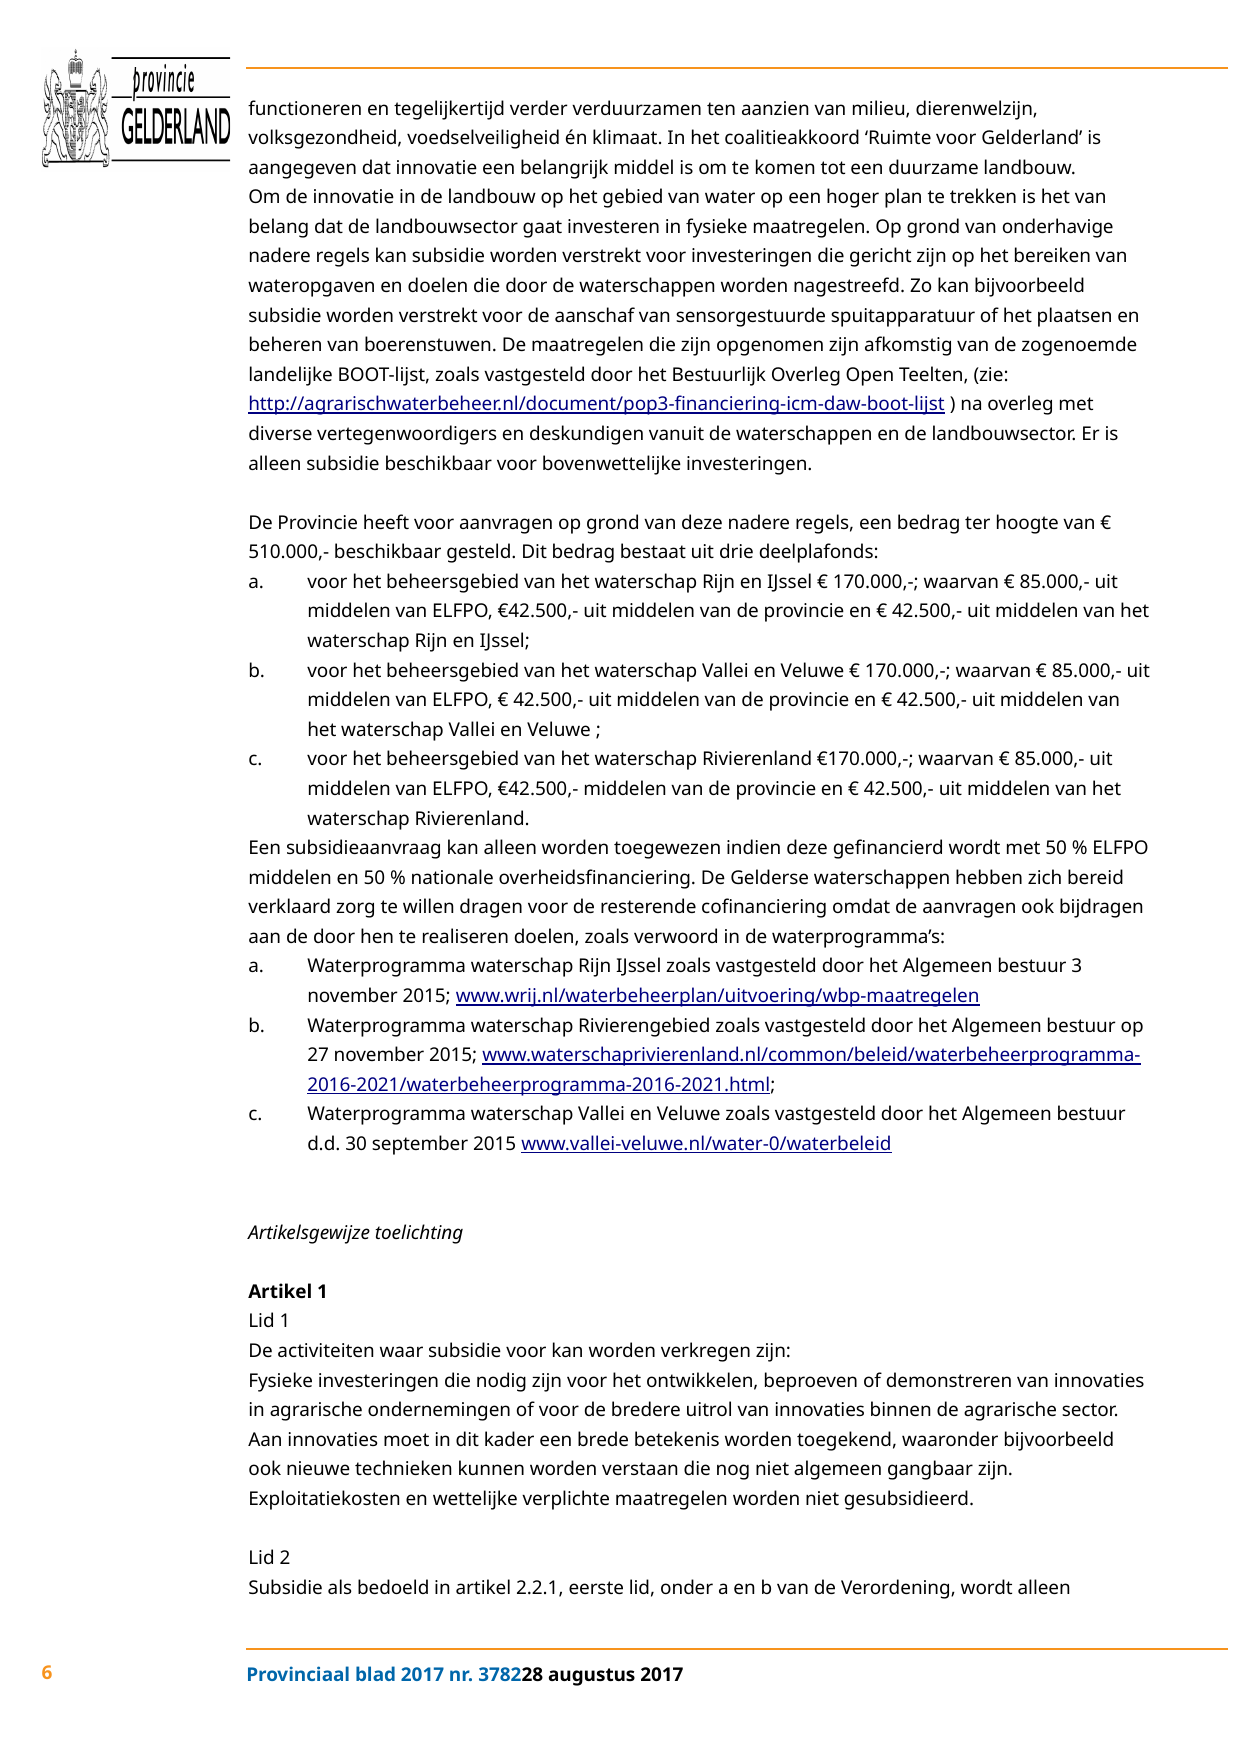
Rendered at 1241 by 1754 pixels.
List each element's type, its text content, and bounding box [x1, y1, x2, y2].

text De Provincie heeft voor aanvragen op grond van deze nadere regels, een bedrag ter hoogte van € 510.000,- beschikbaar gesteld. Dit bedrag bestaat uit drie deelplafonds: [248, 509, 1152, 564]
text Lid 1 [248, 1308, 1152, 1333]
text Om de innovatie in de landbouw op het gebied van water op een hoger plan te trekken is het van belang dat de landbouwsector gaat investeren in fysieke maatregelen. Op grond van onderhavige nadere regels kan subsidie worden verstrekt voor investeringen die gericht zijn op het bereiken van wateropgaven en doelen die door de waterschappen worden nagestreefd. Zo kan bijvoorbeeld subsidie worden verstrekt voor de aanschaf van sensorgestuurde spuitapparatuur of het plaatsen en beheren van boerenstuwen. De maatregelen die zijn opgenomen zijn afkomstig van de zogenoemde landelijke BOOT-lijst, zoals vastgesteld door het Bestuurlijk Overleg Open Teelten, (zie: [248, 183, 1152, 387]
picture [41, 47, 231, 172]
text Artikelsgewijze toelichting [248, 1219, 1152, 1245]
text functioneren en tegelijkertijd verder verduurzamen ten aanzien van milieu, dierenwelzijn, volksgezondheid, voedselveiligheid én klimaat. In het coalitieakkoord ‘Ruimte voor Gelderland’ is aangegeven dat innovatie een belangrijk middel is om te komen tot een duurzame landbouw. [248, 95, 1152, 180]
text Lid 2 [248, 1544, 1152, 1570]
text Subsidie als bedoeld in artikel 2.2.1, eerste lid, onder a en b van de Verordening, wordt alleen [248, 1574, 1152, 1600]
text http://agrarischwaterbeheer.nl/document/pop3-financiering-icm-daw-boot-lijst ) na overleg met diverse vertegenwoordigers en deskundigen vanuit de waterschappen en de landbouwsector. Er is alleen subsidie beschikbaar voor bovenwettelijke investeringen. [248, 391, 1152, 476]
text De activiteiten waar subsidie voor kan worden verkregen zijn: [248, 1337, 1152, 1363]
list voor het beheersgebied van het waterschap Vallei en Veluwe € 170.000,-; waarvan € 85.000,- uit middelen van ELFPO, € 42.500,- uit middelen van de provincie en € 42.500,- uit middelen van het waterschap Vallei en Veluwe ; [248, 657, 1152, 742]
text Een subsidieaanvraag kan alleen worden toegewezen indien deze gefinancierd wordt met 50 % ELFPO middelen en 50 % nationale overheidsfinanciering. De Gelderse waterschappen hebben zich bereid verklaard zorg te willen dragen voor de resterende cofinanciering omdat de aanvragen ook bijdragen aan de door hen te realiseren doelen, zoals verwoord in de waterprogramma’s: [248, 834, 1152, 949]
list Waterprogramma waterschap Rijn IJssel zoals vastgesteld door het Algemeen bestuur 3 november 2015; www.wrij.nl/waterbeheerplan/uitvoering/wbp-maatregelen [248, 953, 1152, 1008]
list voor het beheersgebied van het waterschap Rijn en IJssel € 170.000,-; waarvan € 85.000,- uit middelen van ELFPO, €42.500,- uit middelen van de provincie en € 42.500,- uit middelen van het waterschap Rijn en IJssel; [248, 568, 1152, 653]
text Artikel 1 [248, 1278, 1152, 1304]
list voor het beheersgebied van het waterschap Rivierenland €170.000,-; waarvan € 85.000,- uit middelen van ELFPO, €42.500,- middelen van de provincie en € 42.500,- uit middelen van het waterschap Rivierenland. [248, 746, 1152, 831]
list Waterprogramma waterschap Vallei en Veluwe zoals vastgesteld door het Algemeen bestuur d.d. 30 september 2015 www.vallei-veluwe.nl/water-0/waterbeleid [248, 1101, 1152, 1156]
text Fysieke investeringen die nodig zijn voor het ontwikkelen, beproeven of demonstreren van innovaties in agrarische ondernemingen of voor de bredere uitrol van innovaties binnen de agrarische sector. Aan innovaties moet in dit kader een brede betekenis worden toegekend, waaronder bijvoorbeeld ook nieuwe technieken kunnen worden verstaan die nog niet algemeen gangbaar zijn. Exploitatiekosten en wettelijke verplichte maatregelen worden niet gesubsidieerd. [248, 1367, 1152, 1511]
list Waterprogramma waterschap Rivierengebied zoals vastgesteld door het Algemeen bestuur op 27 november 2015; www.waterschaprivierenland.nl/common/beleid/waterbeheerprogramma-2016-2021/waterbeheerprogramma-2016-2021.html; [248, 1012, 1152, 1097]
